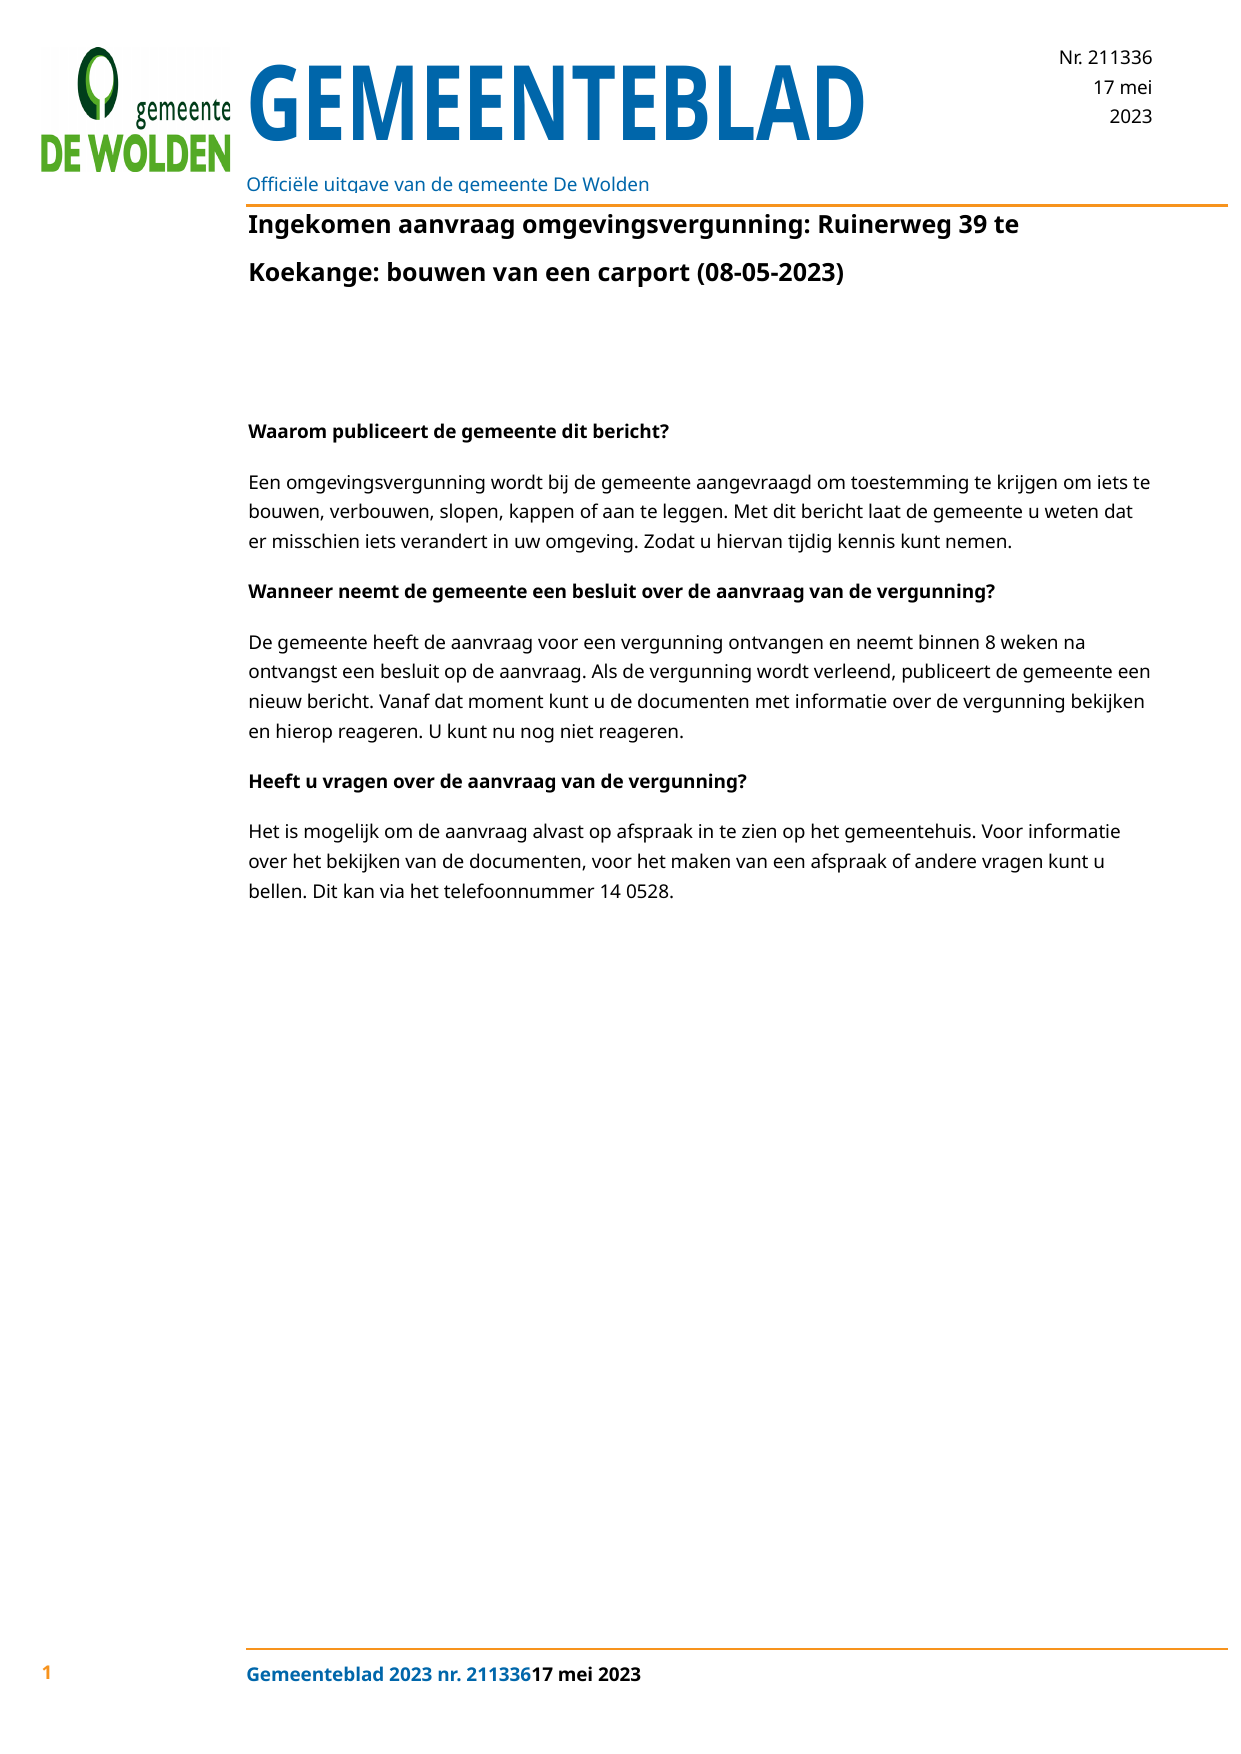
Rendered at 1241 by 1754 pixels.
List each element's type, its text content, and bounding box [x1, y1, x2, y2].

picture [41, 47, 231, 172]
text Een omgevingsvergunning wordt bij de gemeente aangevraagd om toestemming te krijgen om iets te bouwen, verbouwen, slopen, kappen of aan te leggen. Met dit bericht laat de gemeente u weten dat er misschien iets verandert in uw omgeving. Zodat u hiervan tijdig kennis kunt nemen. [248, 469, 1152, 554]
text Wanneer neemt de gemeente een besluit over de aanvraag van de vergunning? [248, 579, 1152, 604]
text Waarom publiceert de gemeente dit bericht? [248, 419, 1152, 444]
text Ingekomen aanvraag omgevingsvergunning: Ruinerweg 39 te Koekange: bouwen van een carport (08-05-2023) [248, 207, 1152, 288]
text De gemeente heeft de aanvraag voor een vergunning ontvangen en neemt binnen 8 weken na ontvangst een besluit op de aanvraag. Als de vergunning wordt verleend, publiceert de gemeente een nieuw bericht. Vanaf dat moment kunt u de documenten met informatie over de vergunning bekijken en hierop reageren. U kunt nu nog niet reageren. [248, 629, 1152, 744]
text Het is mogelijk om de aanvraag alvast op afspraak in te zien op het gemeentehuis. Voor informatie over het bekijken van de documenten, voor het maken van een afspraak of andere vragen kunt u bellen. Dit kan via het telefoonnummer 14 0528. [248, 819, 1152, 904]
text Heeft u vragen over de aanvraag van de vergunning? [248, 768, 1152, 794]
